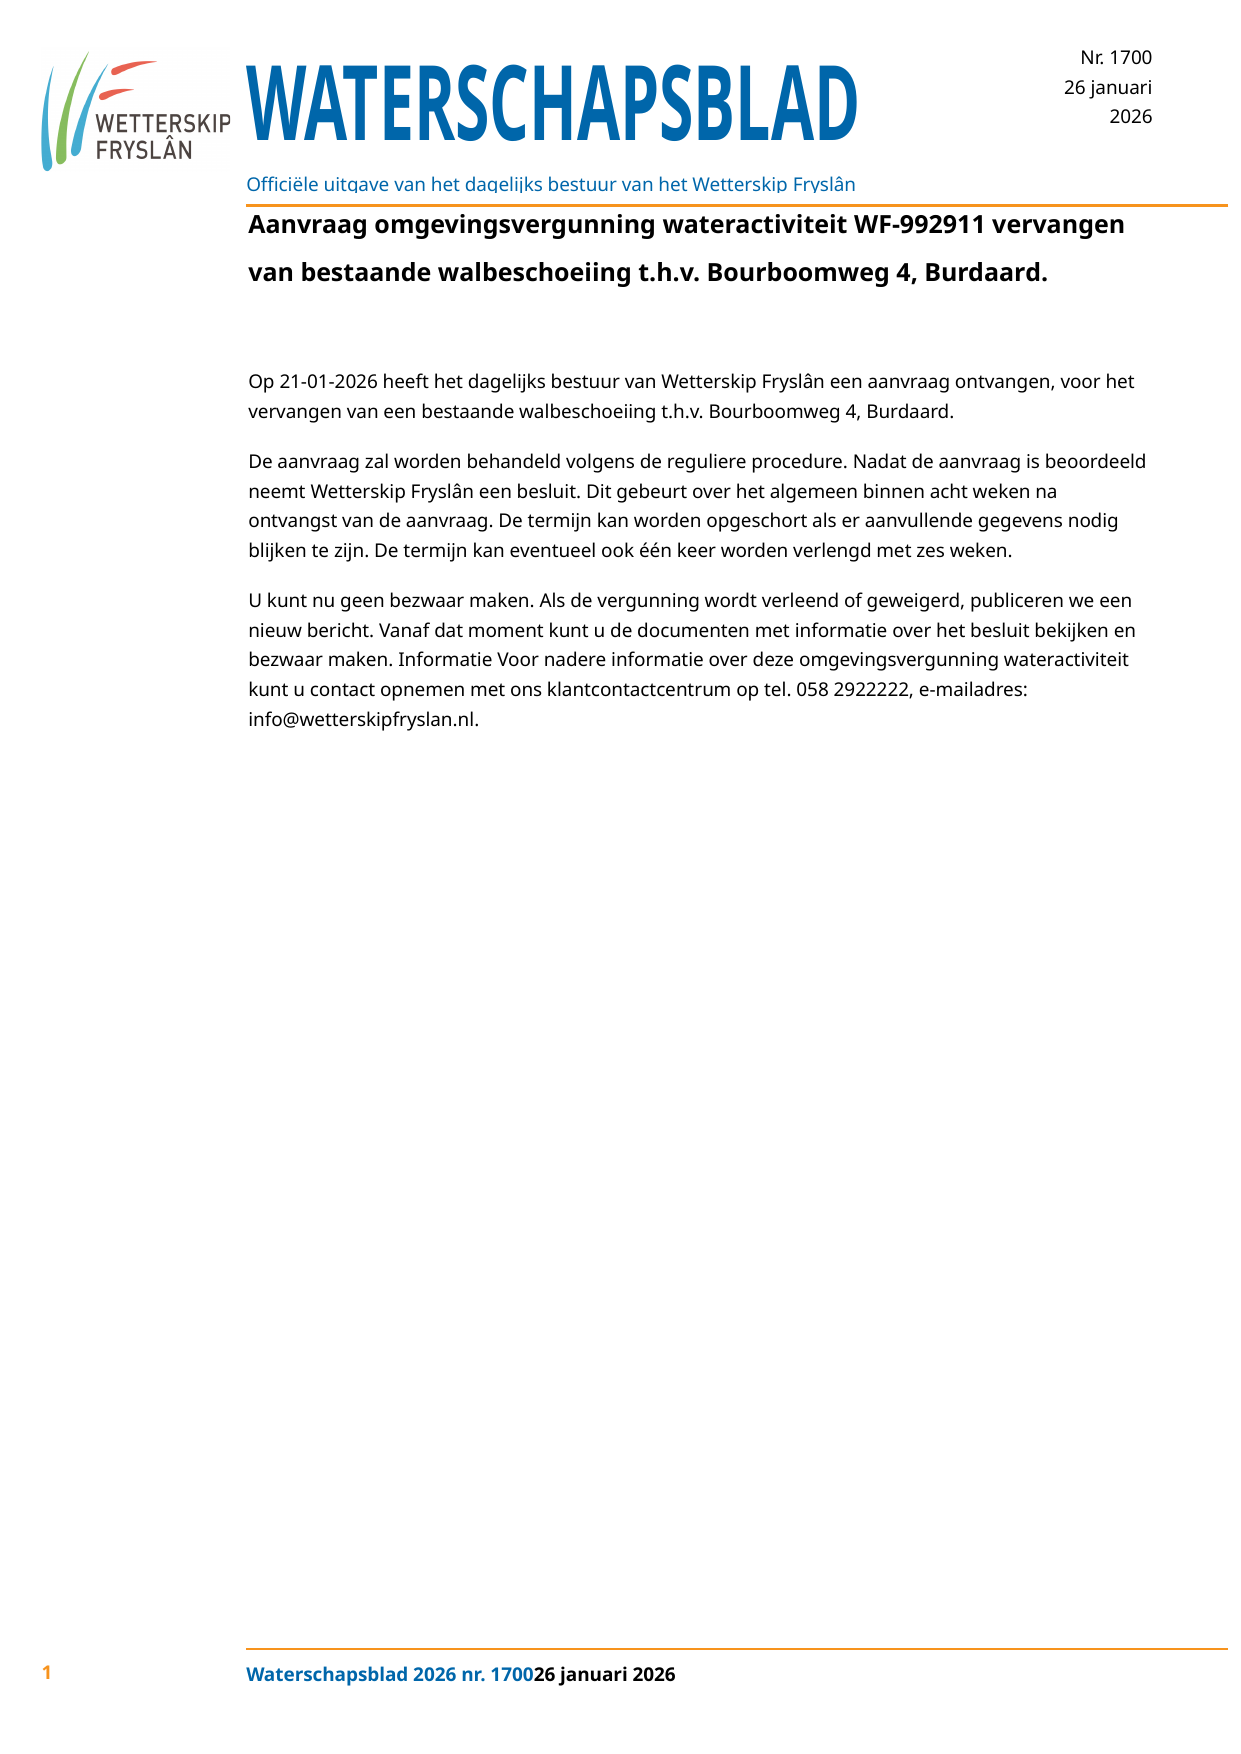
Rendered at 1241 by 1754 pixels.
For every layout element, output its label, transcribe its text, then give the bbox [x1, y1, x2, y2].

text Aanvraag omgevingsvergunning wateractiviteit WF-992911 vervangen van bestaande walbeschoeiing t.h.v. Bourboomweg 4, Burdaard. [248, 207, 1152, 288]
text Op 21-01-2026 heeft het dagelijks bestuur van Wetterskip Fryslân een aanvraag ontvangen, voor het vervangen van een bestaande walbeschoeiing t.h.v. Bourboomweg 4, Burdaard. [248, 368, 1152, 424]
text U kunt nu geen bezwaar maken. Als de vergunning wordt verleend of geweigerd, publiceren we een nieuw bericht. Vanaf dat moment kunt u de documenten met informatie over het besluit bekijken en bezwaar maken. Informatie Voor nadere informatie over deze omgevingsvergunning wateractiviteit kunt u contact opnemen met ons klantcontactcentrum op tel. 058 2922222, e-mailadres: info@wetterskipfryslan.nl. [248, 587, 1152, 732]
text De aanvraag zal worden behandeld volgens de reguliere procedure. Nadat de aanvraag is beoordeeld neemt Wetterskip Fryslân een besluit. Dit gebeurt over het algemeen binnen acht weken na ontvangst van de aanvraag. De termijn kan worden opgeschort als er aanvullende gegevens nodig blijken te zijn. De termijn kan eventueel ook één keer worden verlengd met zes weken. [248, 448, 1152, 563]
picture [41, 47, 231, 172]
